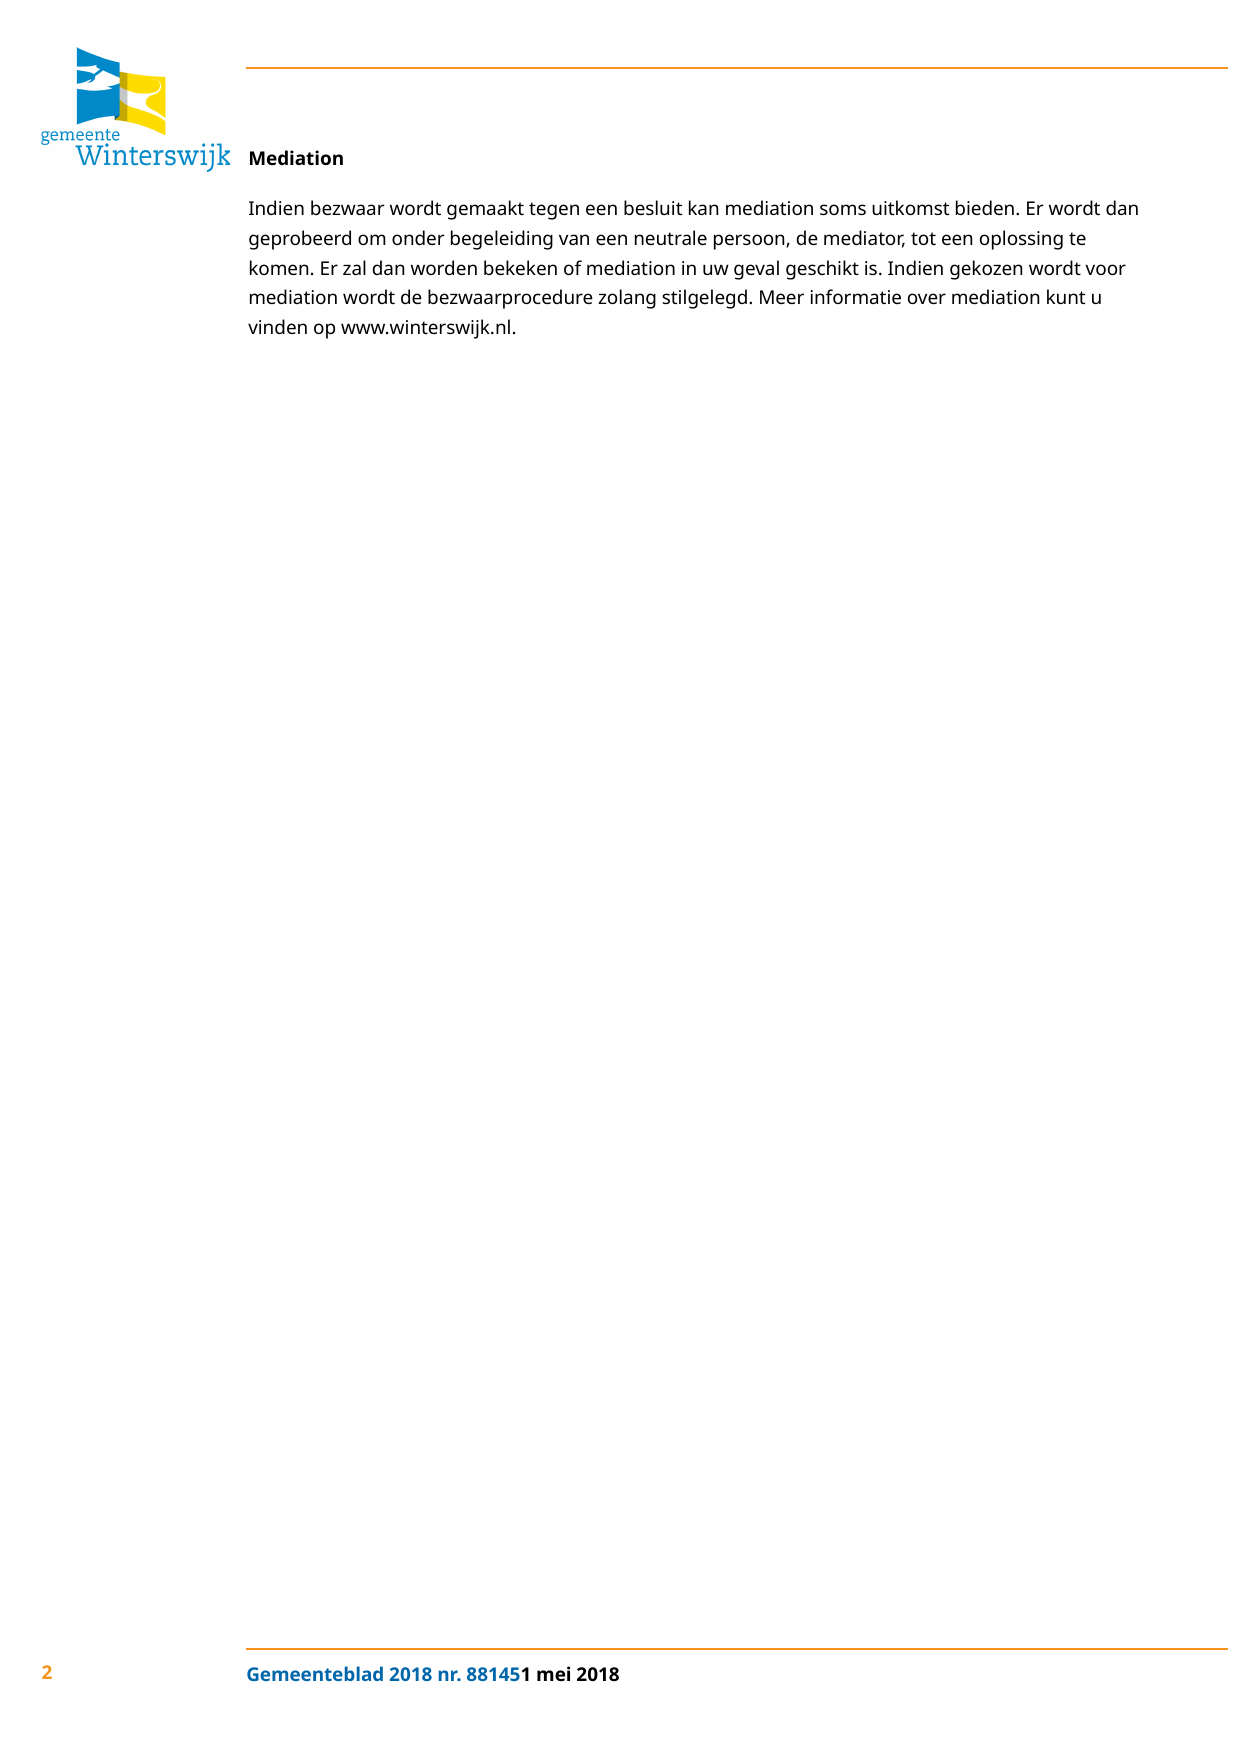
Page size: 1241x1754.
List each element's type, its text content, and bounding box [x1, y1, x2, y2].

text Mediation [248, 145, 1152, 171]
picture [41, 47, 231, 172]
picture [225, 153, 231, 162]
text Indien bezwaar wordt gemaakt tegen een besluit kan mediation soms uitkomst bieden. Er wordt dan geprobeerd om onder begeleiding van een neutrale persoon, de mediator, tot een oplossing te komen. Er zal dan worden bekeken of mediation in uw geval geschikt is. Indien gekozen wordt voor mediation wordt de bezwaarprocedure zolang stilgelegd. Meer informatie over mediation kunt u vinden op www.winterswijk.nl. [248, 196, 1152, 340]
